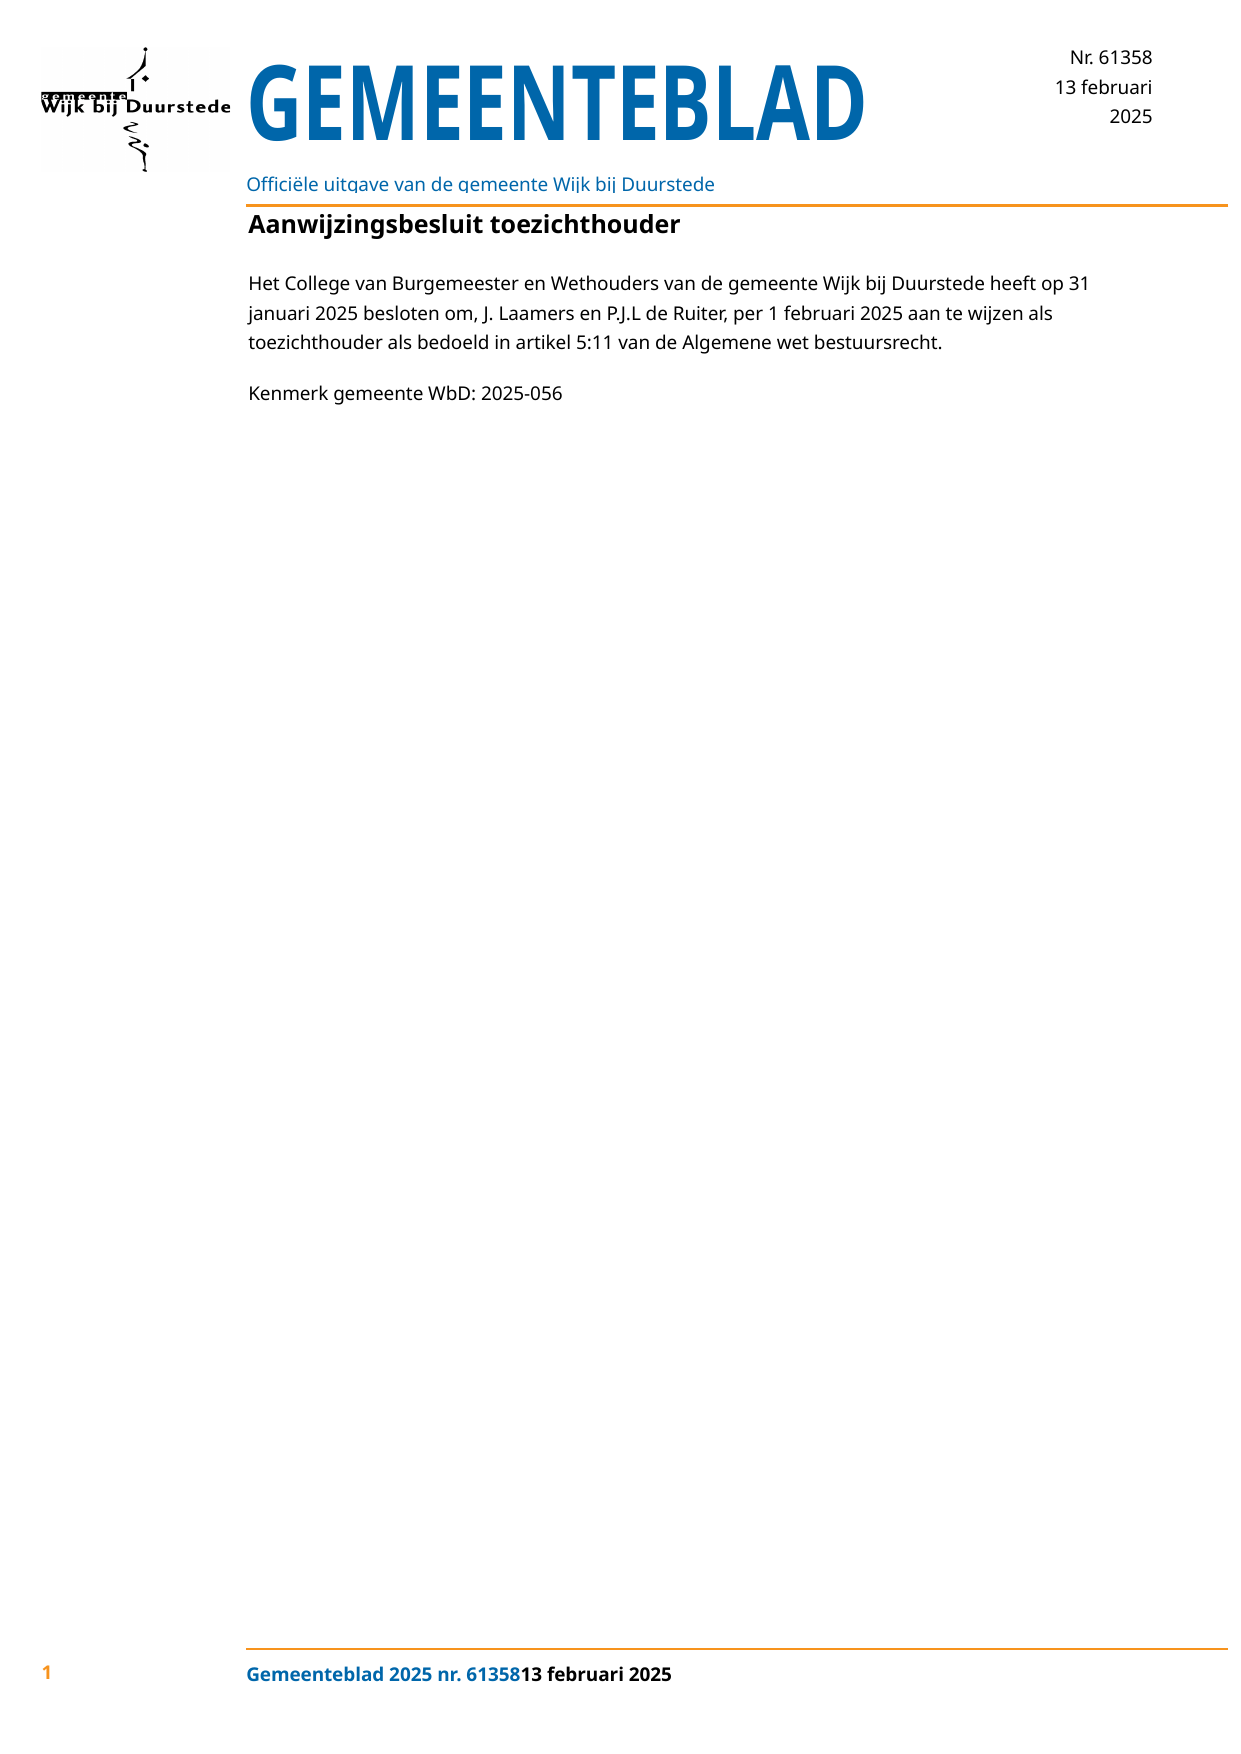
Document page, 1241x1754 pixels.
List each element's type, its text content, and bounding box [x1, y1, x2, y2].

text Kenmerk gemeente WbD: 2025-056 [248, 380, 1152, 406]
picture [41, 47, 231, 172]
text Aanwijzingsbesluit toezichthouder [248, 207, 1152, 241]
text Het College van Burgemeester en Wethouders van de gemeente Wijk bij Duurstede heeft op 31 januari 2025 besloten om, J. Laamers en P.J.L de Ruiter, per 1 februari 2025 aan te wijzen als toezichthouder als bedoeld in artikel 5:11 van de Algemene wet bestuursrecht. [248, 270, 1152, 355]
